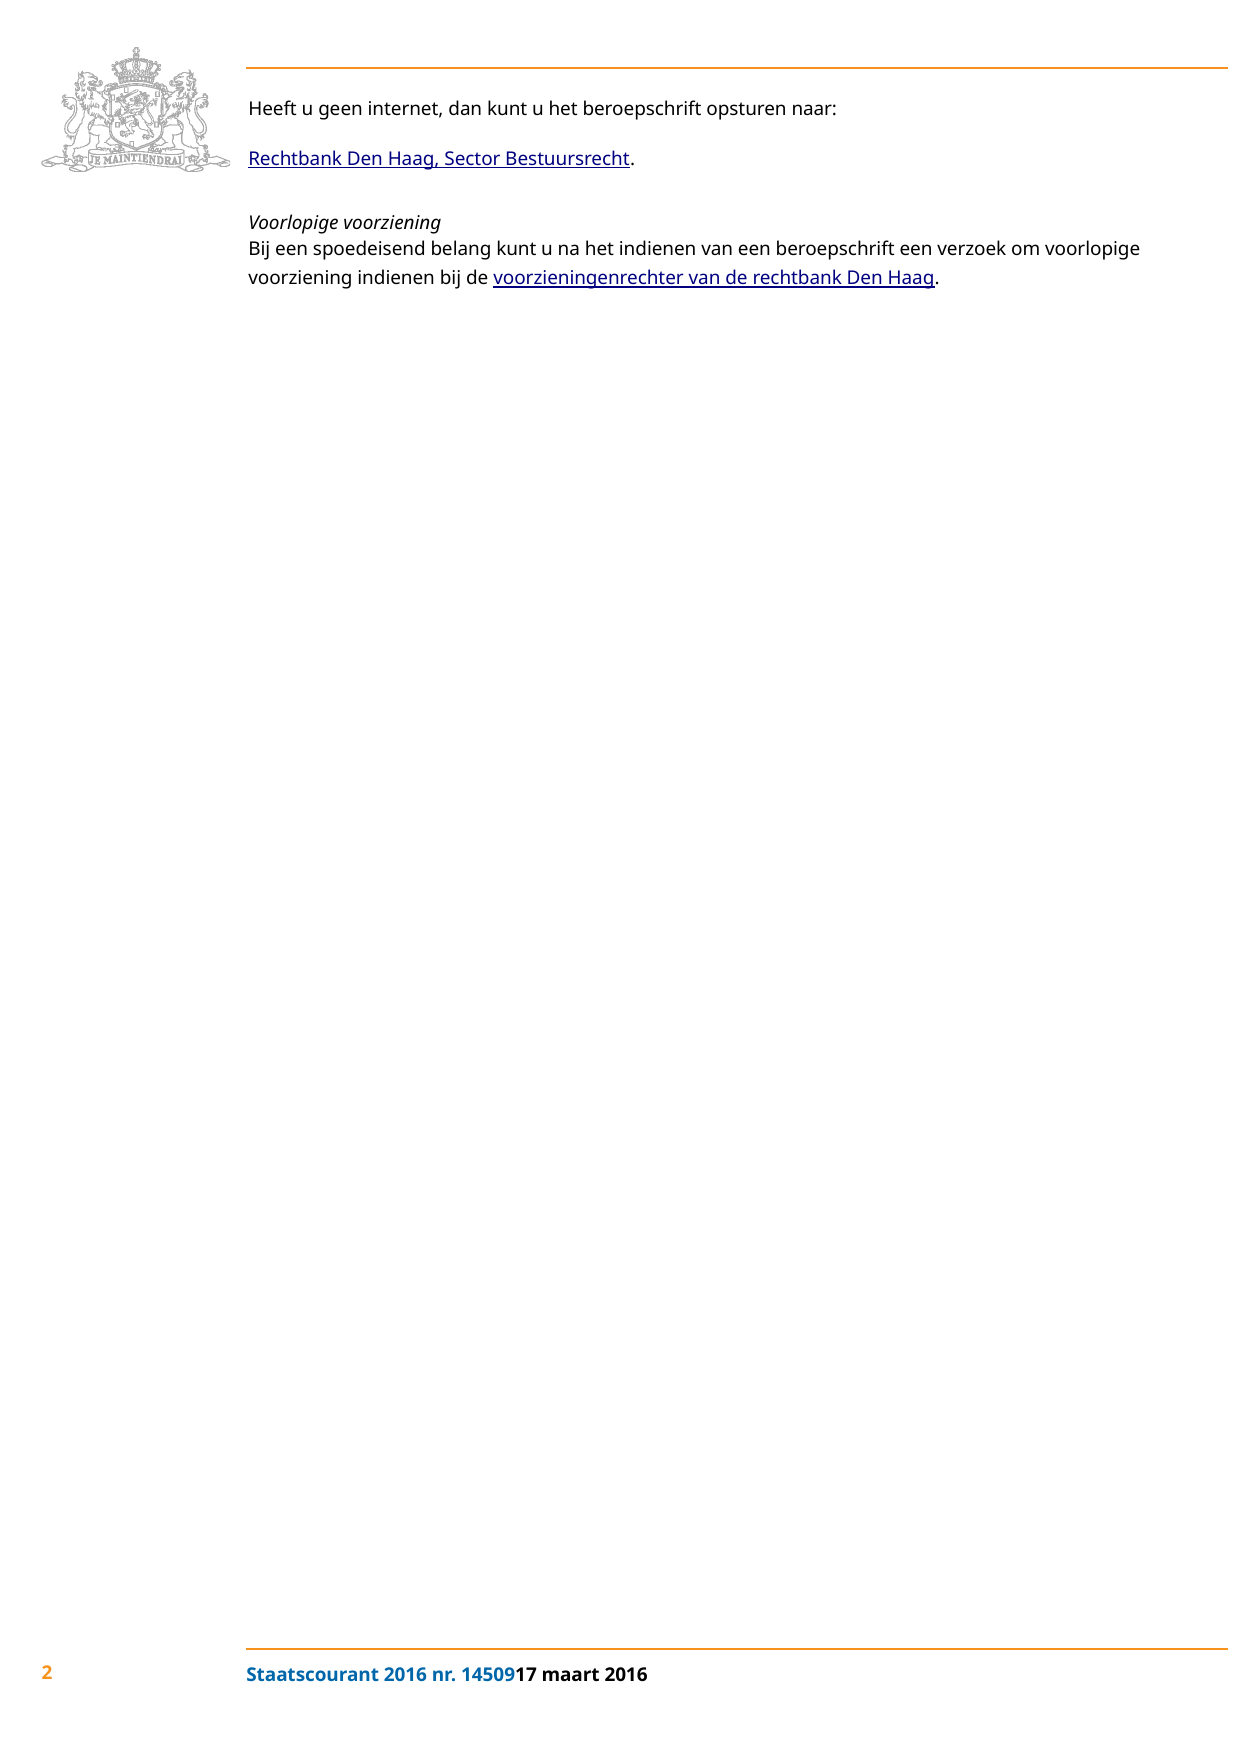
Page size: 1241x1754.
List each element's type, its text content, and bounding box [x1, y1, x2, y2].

picture [41, 47, 231, 172]
text Bij een spoedeisend belang kunt u na het indienen van een beroepschrift een verzoek om voorlopige voorziening indienen bij de voorzieningenrechter van de rechtbank Den Haag. [248, 235, 1152, 290]
text Heeft u geen internet, dan kunt u het beroepschrift opsturen naar: [248, 95, 1152, 121]
text Voorlopige voorziening [248, 209, 1152, 235]
text Rechtbank Den Haag, Sector Bestuursrecht. [248, 145, 1152, 171]
